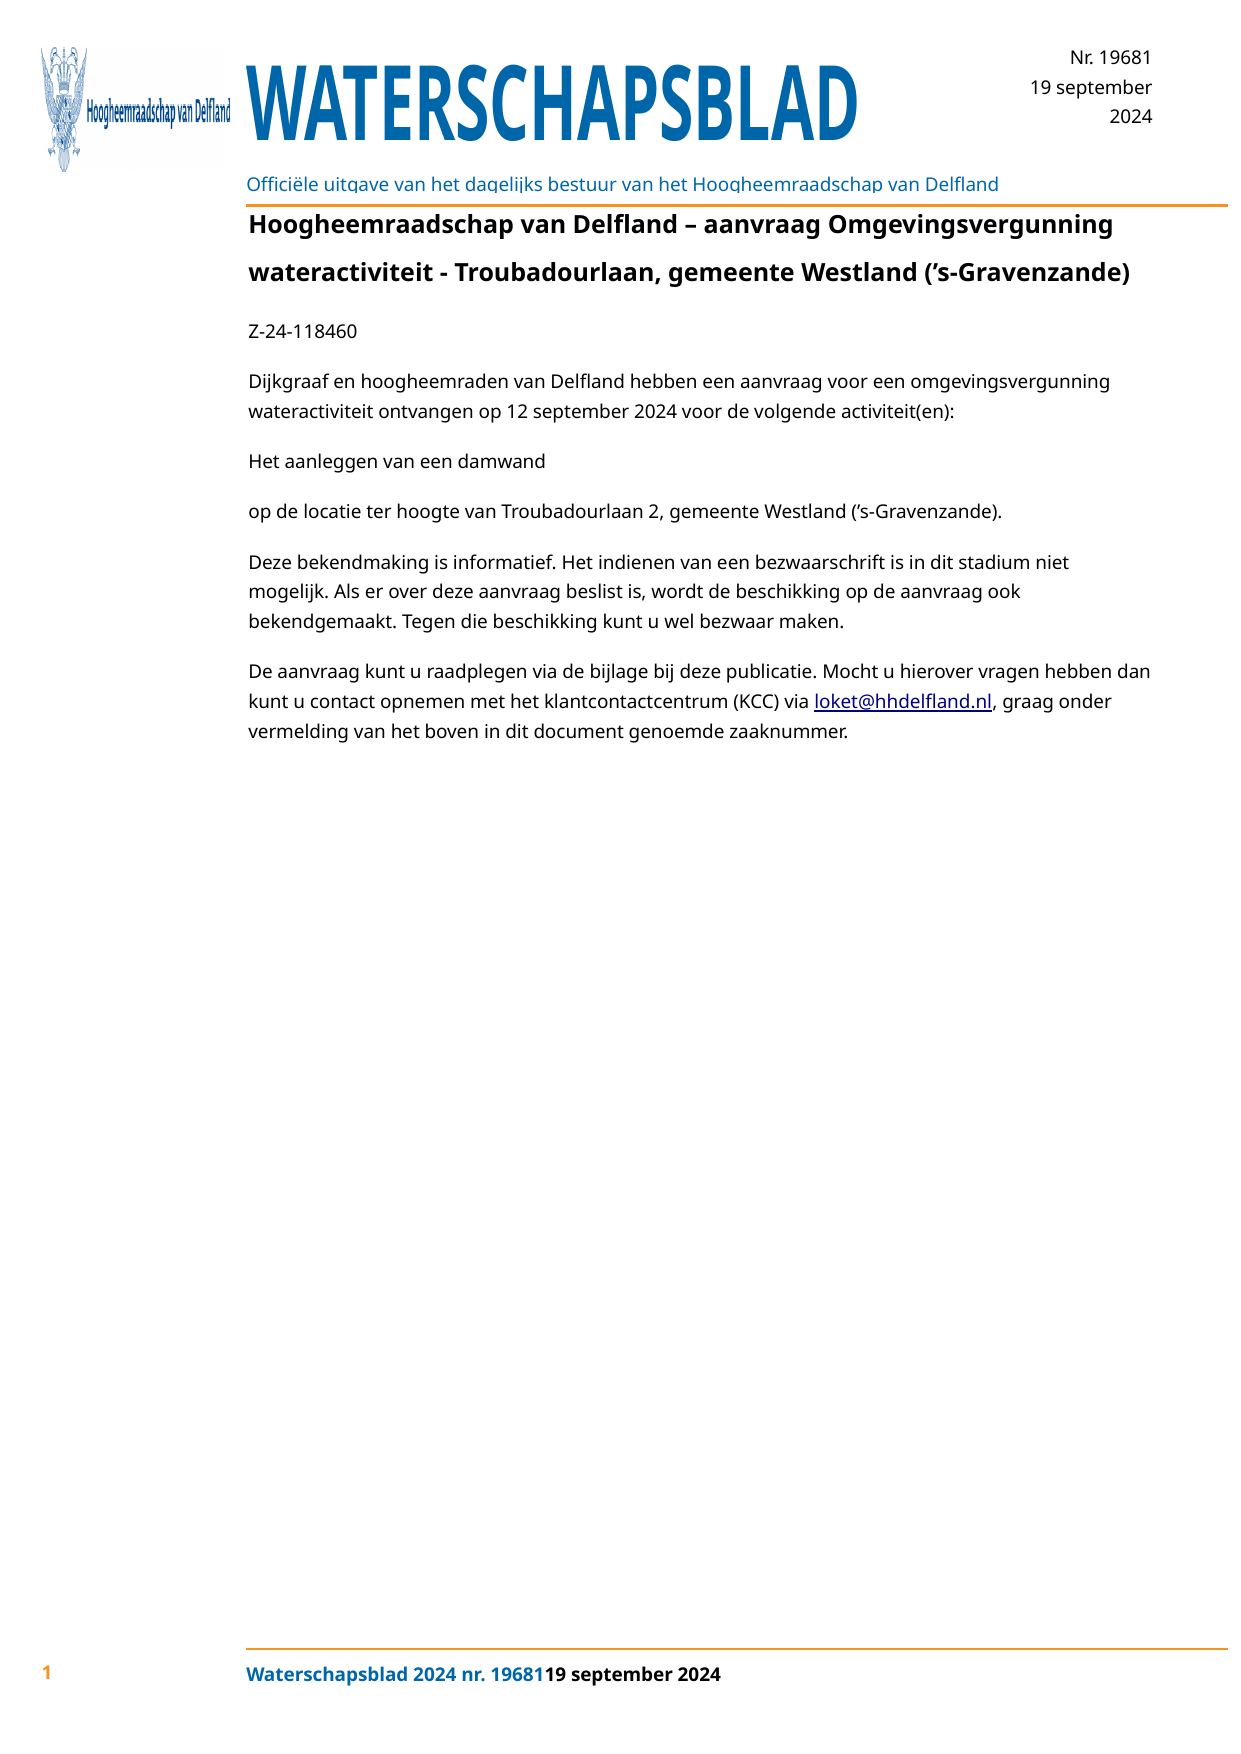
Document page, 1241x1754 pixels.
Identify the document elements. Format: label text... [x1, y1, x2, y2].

picture [41, 47, 231, 172]
text Z-24-118460 [248, 318, 1152, 344]
text Deze bekendmaking is informatief. Het indienen van een bezwaarschrift is in dit stadium niet mogelijk. Als er over deze aanvraag beslist is, wordt de beschikking op de aanvraag ook bekendgemaakt. Tegen die beschikking kunt u wel bezwaar maken. [248, 549, 1152, 634]
text Het aanleggen van een damwand [248, 448, 1152, 474]
text Dijkgraaf en hoogheemraden van Delfland hebben een aanvraag voor een omgevingsvergunning wateractiviteit ontvangen op 12 september 2024 voor de volgende activiteit(en): [248, 368, 1152, 424]
text op de locatie ter hoogte van Troubadourlaan 2, gemeente Westland (’s-Gravenzande). [248, 499, 1152, 524]
text De aanvraag kunt u raadplegen via de bijlage bij deze publicatie. Mocht u hierover vragen hebben dan kunt u contact opnemen met het klantcontactcentrum (KCC) via loket@hhdelfland.nl, graag onder vermelding van het boven in dit document genoemde zaaknummer. [248, 659, 1152, 744]
text Hoogheemraadschap van Delfland – aanvraag Omgevingsvergunning wateractiviteit - Troubadourlaan, gemeente Westland (’s-Gravenzande) [248, 207, 1152, 288]
